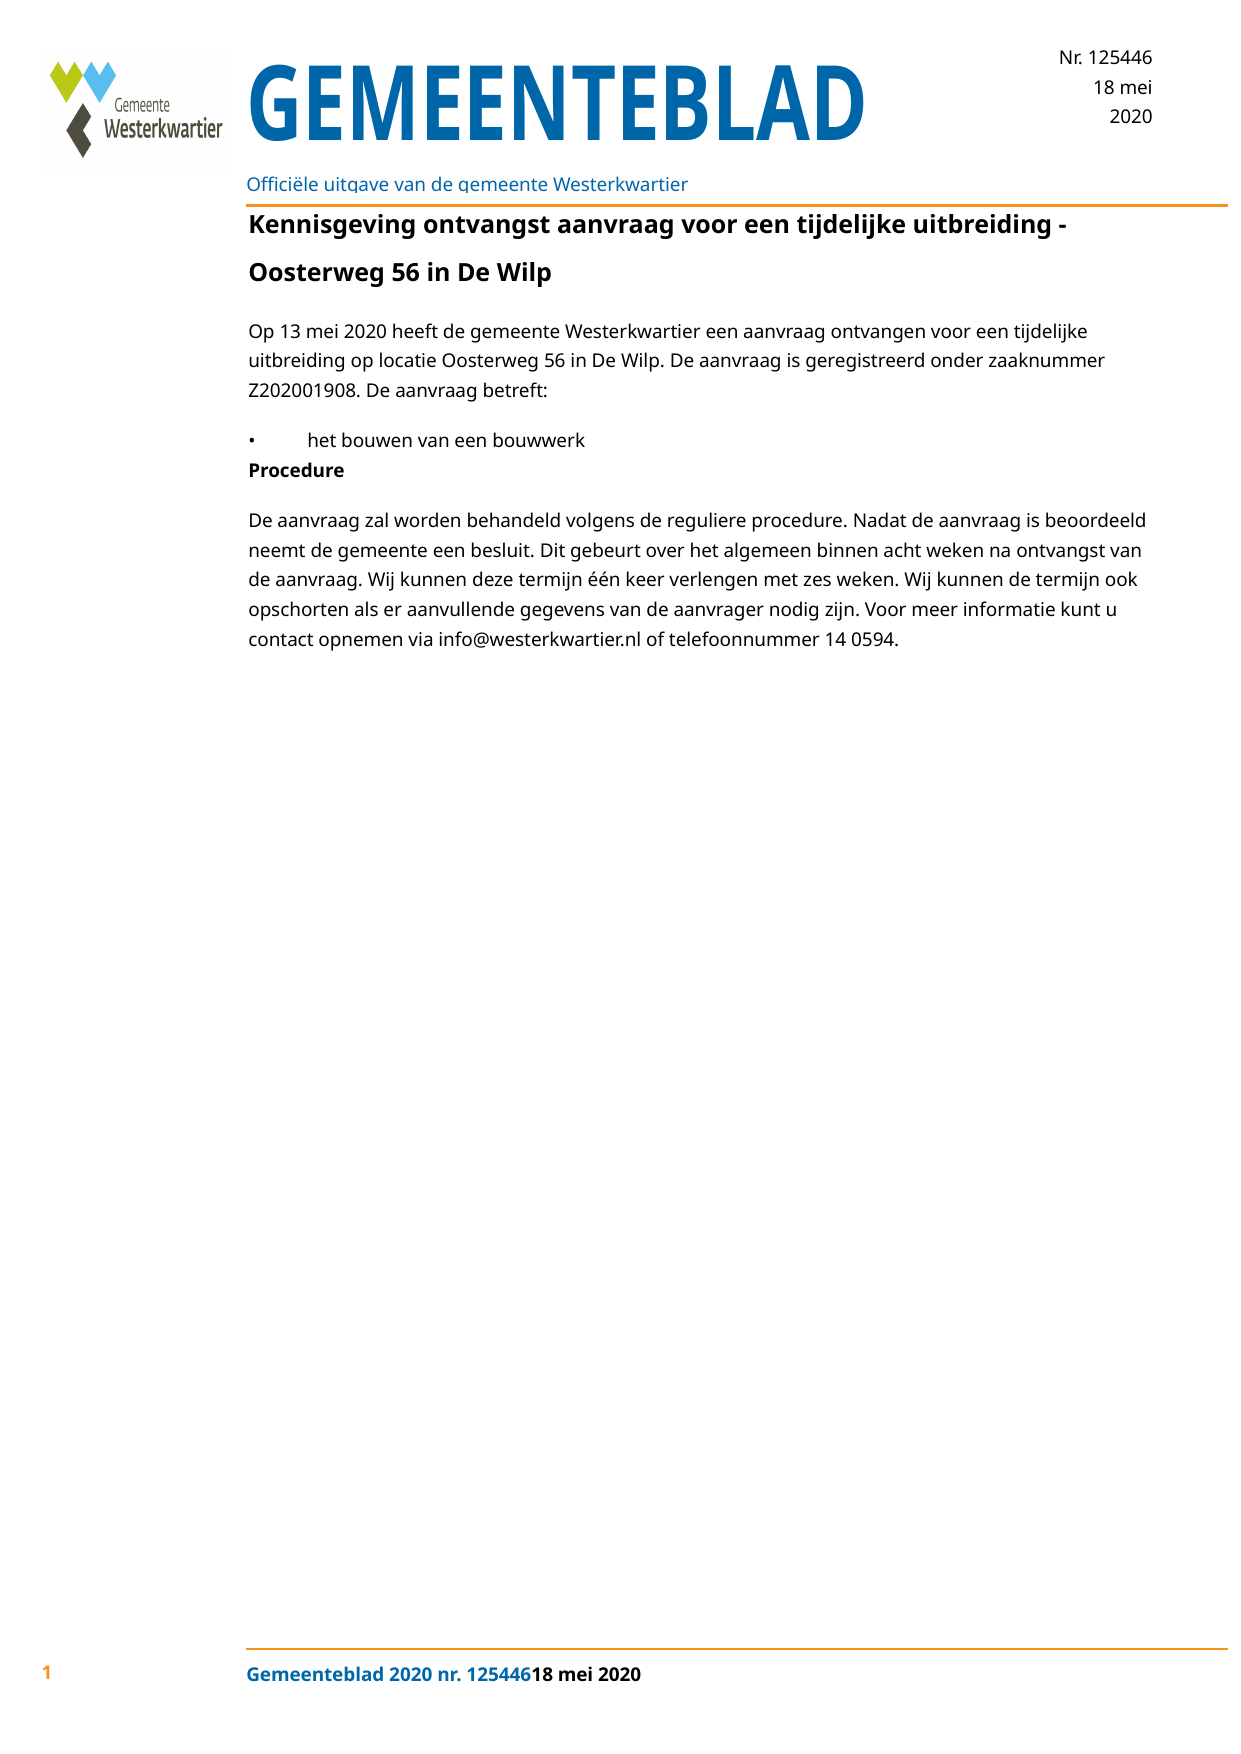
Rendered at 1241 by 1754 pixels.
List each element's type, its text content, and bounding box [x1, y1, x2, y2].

text Op 13 mei 2020 heeft de gemeente Westerkwartier een aanvraag ontvangen voor een tijdelijke uitbreiding op locatie Oosterweg 56 in De Wilp. De aanvraag is geregistreerd onder zaaknummer Z202001908. De aanvraag betreft: [248, 318, 1152, 403]
list het bouwen van een bouwwerk [248, 427, 1152, 453]
text Kennisgeving ontvangst aanvraag voor een tijdelijke uitbreiding - Oosterweg 56 in De Wilp [248, 207, 1152, 288]
picture [41, 47, 231, 172]
text De aanvraag zal worden behandeld volgens de reguliere procedure. Nadat de aanvraag is beoordeeld neemt de gemeente een besluit. Dit gebeurt over het algemeen binnen acht weken na ontvangst van de aanvraag. Wij kunnen deze termijn één keer verlengen met zes weken. Wij kunnen de termijn ook opschorten als er aanvullende gegevens van de aanvrager nodig zijn. Voor meer informatie kunt u contact opnemen via info@westerkwartier.nl of telefoonnummer 14 0594. [248, 507, 1152, 652]
text Procedure [248, 457, 1152, 483]
